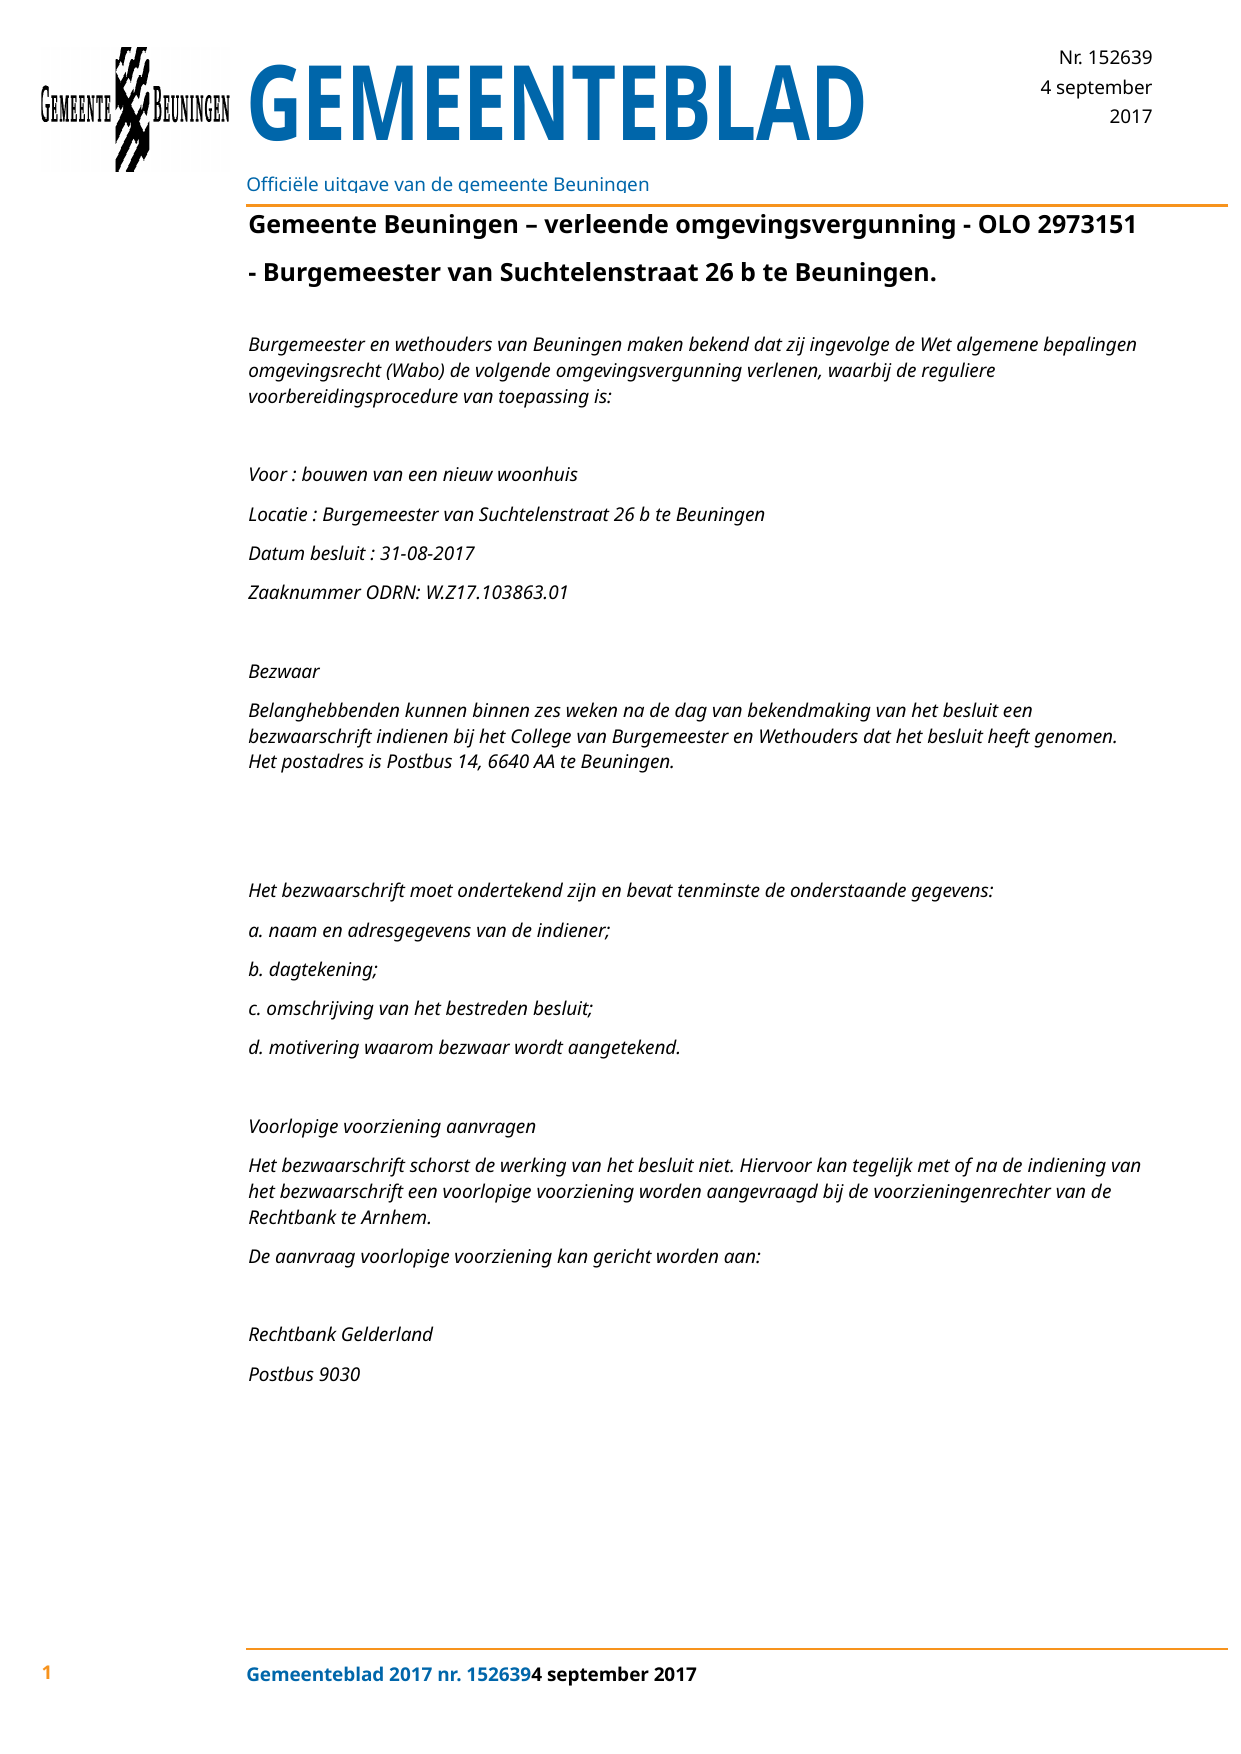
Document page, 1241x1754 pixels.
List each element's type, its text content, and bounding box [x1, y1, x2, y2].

text Postbus 9030 [248, 1361, 1152, 1387]
text Rechtbank Gelderland [248, 1322, 1152, 1347]
text Bezwaar [248, 658, 1152, 683]
text b. dagtekening; [248, 956, 1152, 982]
text Locatie : Burgemeester van Suchtelenstraat 26 b te Beuningen [248, 501, 1152, 526]
text Datum besluit : 31-08-2017 [248, 540, 1152, 566]
text Het bezwaarschrift moet ondertekend zijn en bevat tenminste de onderstaande gegevens: [248, 877, 1152, 903]
text d. motivering waarom bezwaar wordt aangetekend. [248, 1034, 1152, 1060]
text Voorlopige voorziening aanvragen [248, 1113, 1152, 1139]
text Zaaknummer ODRN: W.Z17.103863.01 [248, 579, 1152, 605]
text Burgemeester en wethouders van Beuningen maken bekend dat zij ingevolge de Wet algemene bepalingen omgevingsrecht (Wabo) de volgende omgevingsvergunning verlenen, waarbij de reguliere voorbereidingsprocedure van toepassing is: [248, 331, 1152, 409]
picture [41, 47, 231, 172]
text c. omschrijving van het bestreden besluit; [248, 995, 1152, 1021]
text Gemeente Beuningen – verleende omgevingsvergunning - OLO 2973151 - Burgemeester van Suchtelenstraat 26 b te Beuningen. [248, 207, 1152, 288]
text De aanvraag voorlopige voorziening kan gericht worden aan: [248, 1243, 1152, 1269]
text Voor : bouwen van een nieuw woonhuis [248, 461, 1152, 487]
text Belanghebbenden kunnen binnen zes weken na de dag van bekendmaking van het besluit een bezwaarschrift indienen bij het College van Burgemeester en Wethouders dat het besluit heeft genomen. Het postadres is Postbus 14, 6640 AA te Beuningen. [248, 697, 1152, 774]
text a. naam en adresgegevens van de indiener; [248, 917, 1152, 942]
text Het bezwaarschrift schorst de werking van het besluit niet. Hiervoor kan tegelijk met of na de indiening van het bezwaarschrift een voorlopige voorziening worden aangevraagd bij de voorzieningenrechter van de Rechtbank te Arnhem. [248, 1152, 1152, 1229]
